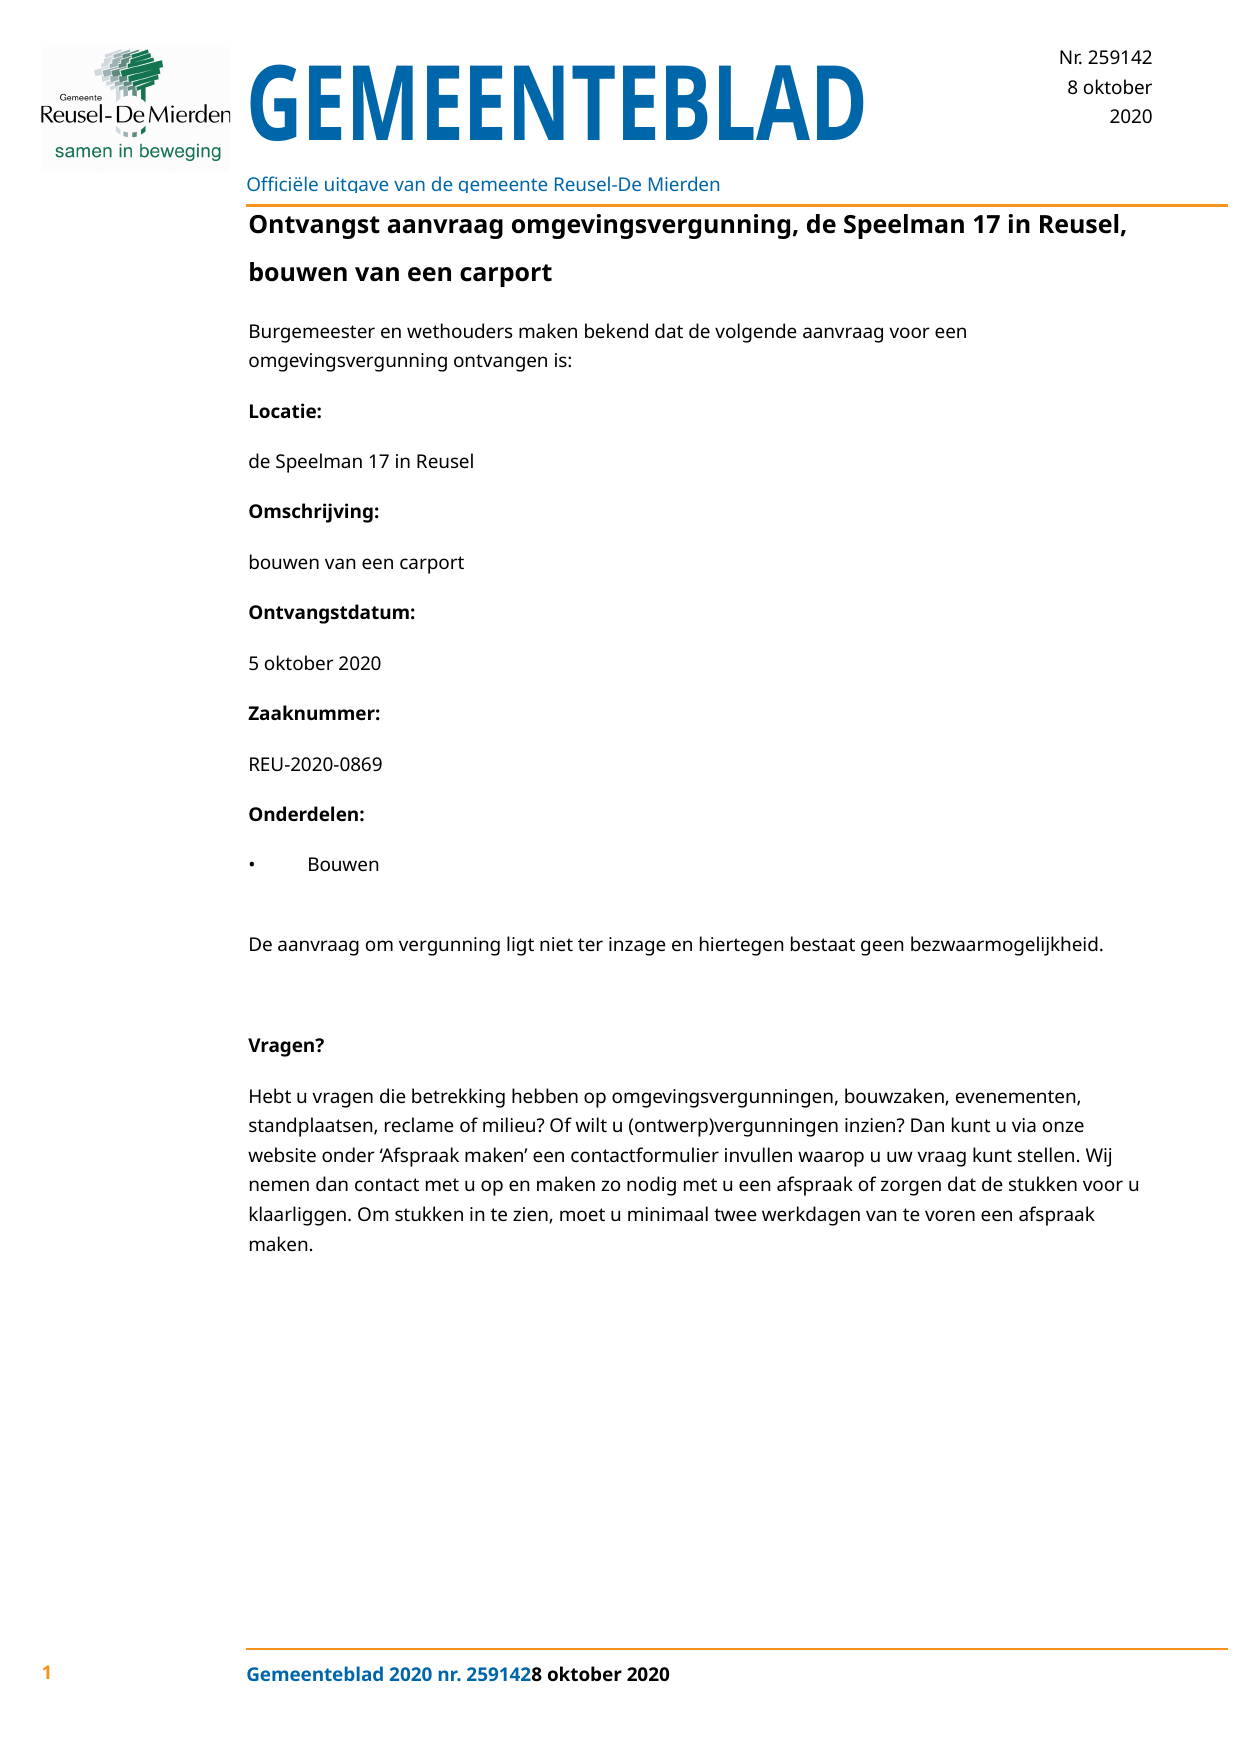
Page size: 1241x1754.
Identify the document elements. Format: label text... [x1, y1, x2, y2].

text bouwen van een carport [248, 549, 1152, 575]
text Zaaknummer: [248, 700, 1152, 726]
text De aanvraag om vergunning ligt niet ter inzage en hiertegen bestaat geen bezwaarmogelijkheid. [248, 932, 1152, 957]
text Ontvangst aanvraag omgevingsvergunning, de Speelman 17 in Reusel, bouwen van een carport [248, 207, 1152, 288]
text 5 oktober 2020 [248, 650, 1152, 676]
list Bouwen [248, 852, 1152, 877]
text Onderdelen: [248, 801, 1152, 827]
text Burgemeester en wethouders maken bekend dat de volgende aanvraag voor een omgevingsvergunning ontvangen is: [248, 318, 1152, 373]
text REU-2020-0869 [248, 751, 1152, 777]
text Hebt u vragen die betrekking hebben op omgevingsvergunningen, bouwzaken, evenementen, standplaatsen, reclame of milieu? Of wilt u (ontwerp)vergunningen inzien? Dan kunt u via onze website onder ‘Afspraak maken’ een contactformulier invullen waarop u uw vraag kunt stellen. Wij nemen dan contact met u op en maken zo nodig met u een afspraak of zorgen dat de stukken voor u klaarliggen. Om stukken in te zien, moet u minimaal twee werkdagen van te voren een afspraak maken. [248, 1083, 1152, 1257]
text de Speelman 17 in Reusel [248, 448, 1152, 474]
text Omschrijving: [248, 499, 1152, 524]
picture [41, 47, 231, 172]
text Vragen? [248, 1032, 1152, 1058]
text Locatie: [248, 398, 1152, 424]
text Ontvangstdatum: [248, 599, 1152, 625]
